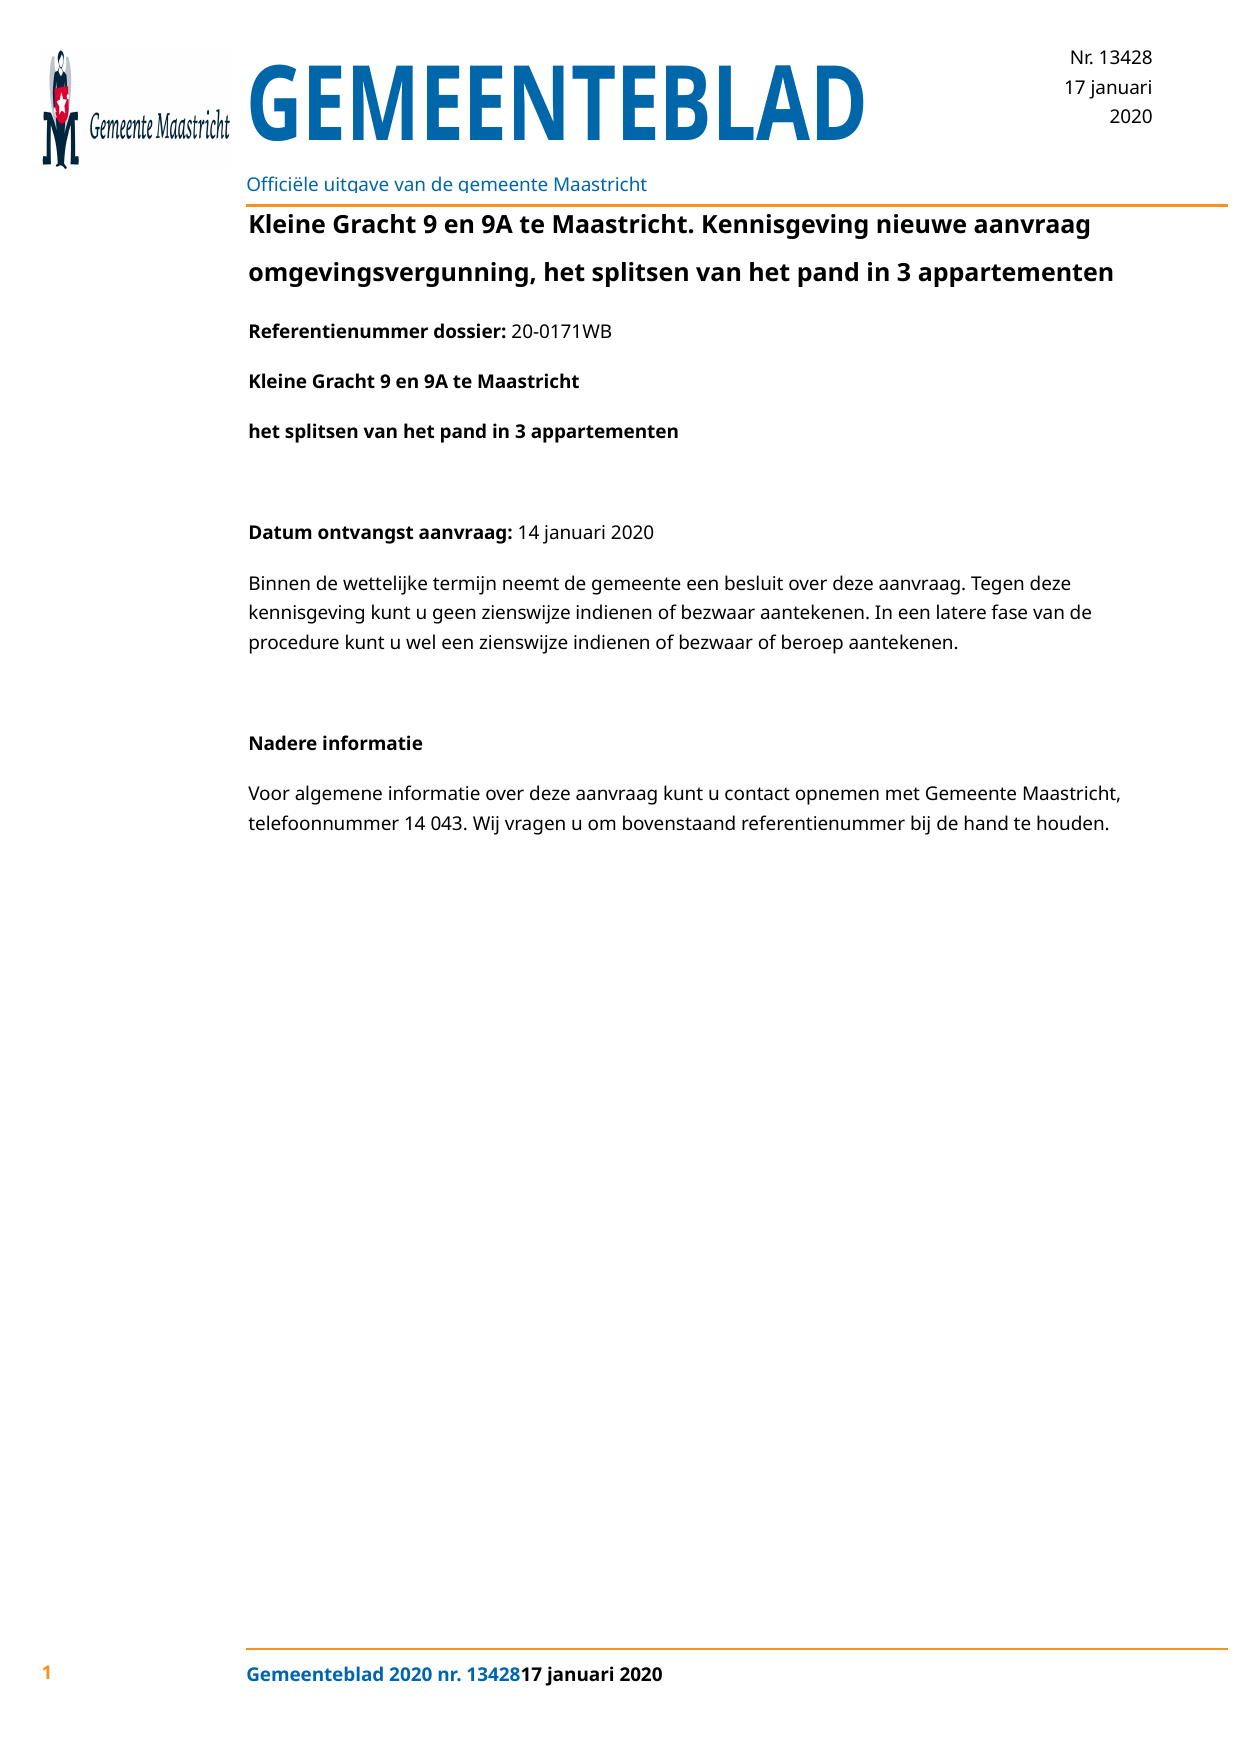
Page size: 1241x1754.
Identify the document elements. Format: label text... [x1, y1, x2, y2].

text Binnen de wettelijke termijn neemt de gemeente een besluit over deze aanvraag. Tegen deze kennisgeving kunt u geen zienswijze indienen of bezwaar aantekenen. In een latere fase van de procedure kunt u wel een zienswijze indienen of bezwaar of beroep aantekenen. [248, 570, 1152, 655]
text Kleine Gracht 9 en 9A te Maastricht. Kennisgeving nieuwe aanvraag omgevingsvergunning, het splitsen van het pand in 3 appartementen [248, 207, 1152, 288]
text Voor algemene informatie over deze aanvraag kunt u contact opnemen met Gemeente Maastricht, telefoonnummer 14 043. Wij vragen u om bovenstaand referentienummer bij de hand te houden. [248, 780, 1152, 836]
picture [41, 47, 231, 172]
text Datum ontvangst aanvraag: 14 januari 2020 [248, 519, 1152, 545]
text het splitsen van het pand in 3 appartementen [248, 419, 1152, 444]
text Nadere informatie [248, 730, 1152, 756]
text Referentienummer dossier: 20-0171WB [248, 318, 1152, 344]
text Kleine Gracht 9 en 9A te Maastricht [248, 368, 1152, 394]
